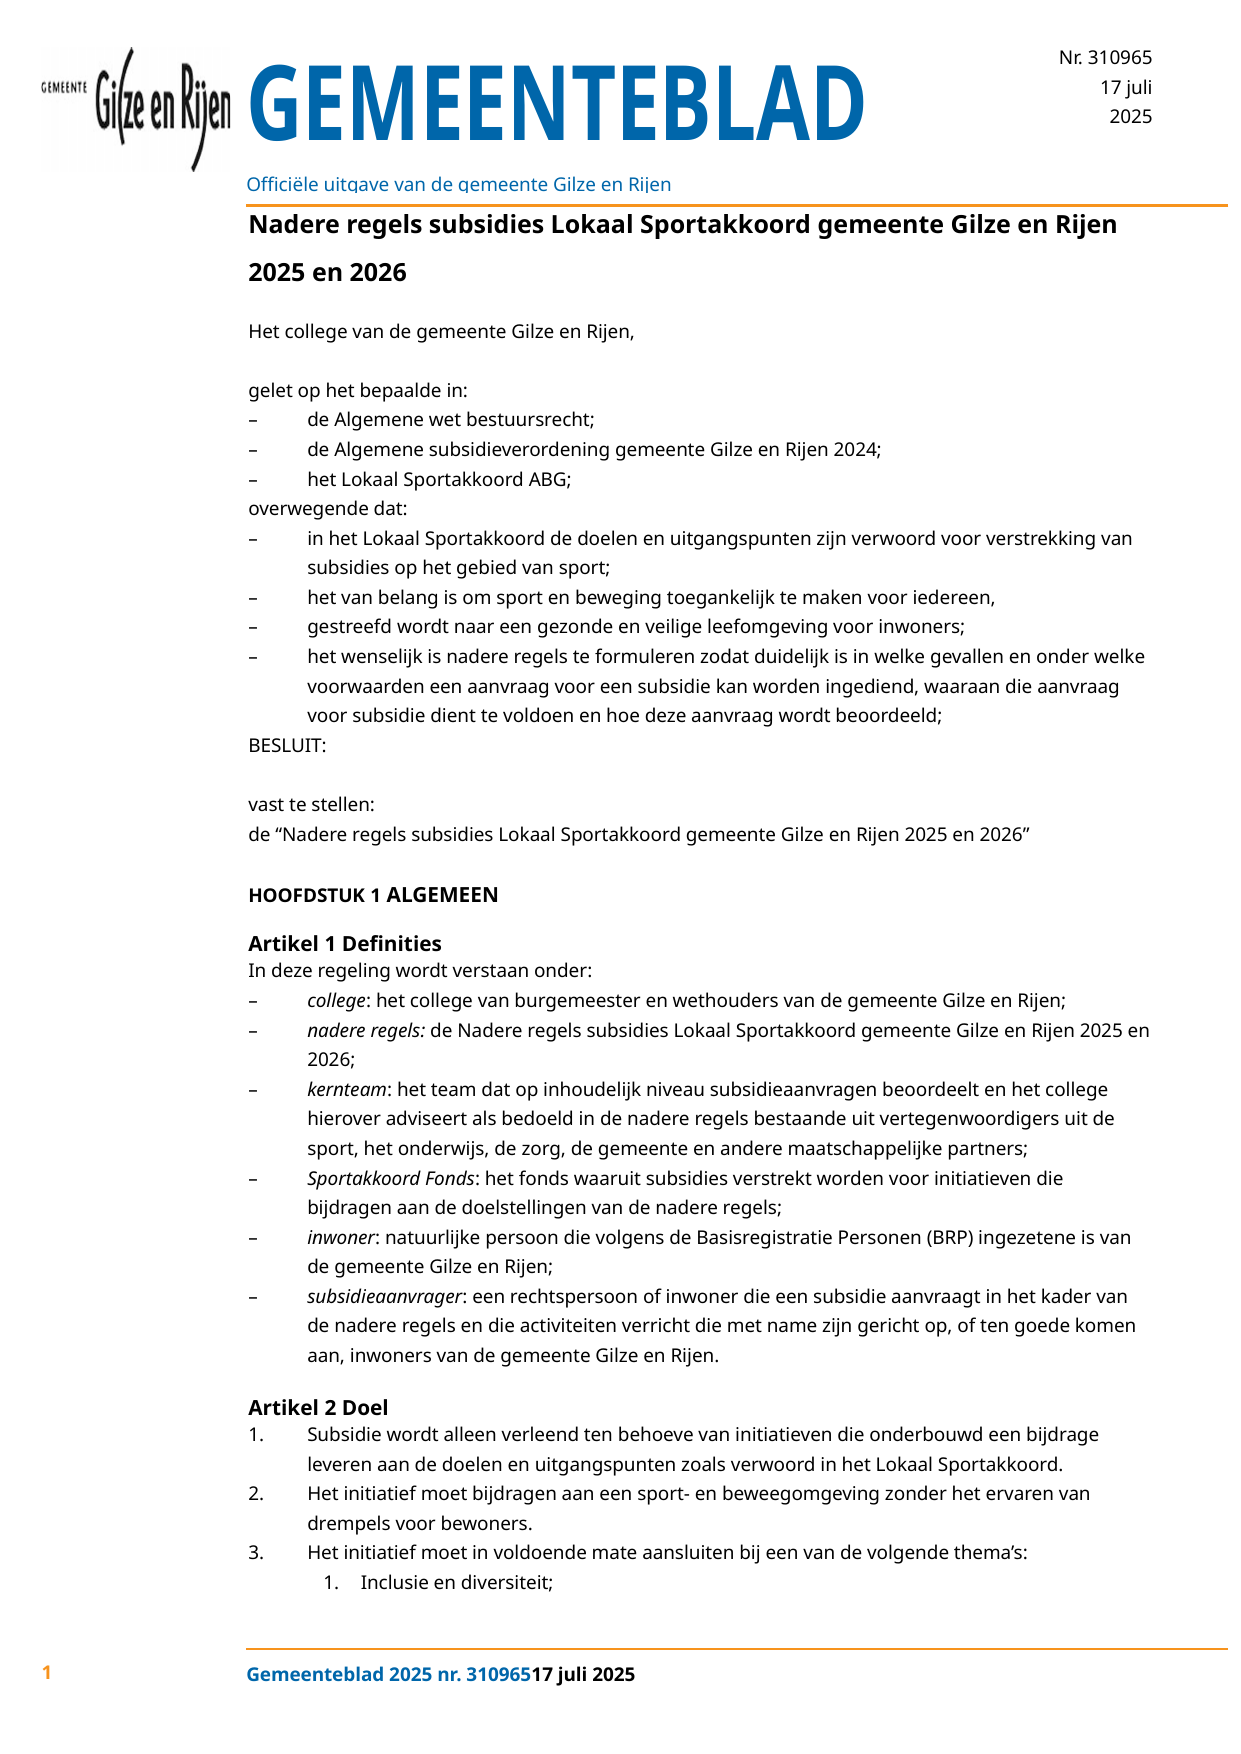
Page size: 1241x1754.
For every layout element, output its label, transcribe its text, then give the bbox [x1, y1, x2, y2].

list Inclusie en diversiteit; [323, 1569, 1152, 1595]
list inwoner: natuurlijke persoon die volgens de Basisregistratie Personen (BRP) ingezetene is van de gemeente Gilze en Rijen; [248, 1224, 1152, 1279]
list kernteam: het team dat op inhoudelijk niveau subsidieaanvragen beoordeelt en het college hierover adviseert als bedoeld in de nadere regels bestaande uit vertegenwoordigers uit de sport, het onderwijs, de zorg, de gemeente en andere maatschappelijke partners; [248, 1076, 1152, 1161]
list de Algemene wet bestuursrecht; [248, 407, 1152, 432]
text Het college van de gemeente Gilze en Rijen, [248, 318, 1152, 344]
text Artikel 1 Definities [248, 929, 1152, 958]
text Nadere regels subsidies Lokaal Sportakkoord gemeente Gilze en Rijen 2025 en 2026 [248, 207, 1152, 288]
text Artikel 2 Doel [248, 1393, 1152, 1421]
list Sportakkoord Fonds: het fonds waaruit subsidies verstrekt worden voor initiatieven die bijdragen aan de doelstellingen van de nadere regels; [248, 1165, 1152, 1220]
list Het initiatief moet in voldoende mate aansluiten bij een van de volgende thema’s: [248, 1539, 1152, 1565]
list de Algemene subsidieverordening gemeente Gilze en Rijen 2024; [248, 436, 1152, 462]
list subsidieaanvrager: een rechtspersoon of inwoner die een subsidie aanvraagt in het kader van de nadere regels en die activiteiten verricht die met name zijn gericht op, of ten goede komen aan, inwoners van de gemeente Gilze en Rijen. [248, 1283, 1152, 1368]
text vast te stellen: [248, 791, 1152, 817]
list in het Lokaal Sportakkoord de doelen en uitgangspunten zijn verwoord voor verstrekking van subsidies op het gebied van sport; [248, 525, 1152, 580]
list het van belang is om sport en beweging toegankelijk te maken voor iedereen, [248, 584, 1152, 610]
list het wenselijk is nadere regels te formuleren zodat duidelijk is in welke gevallen en onder welke voorwaarden een aanvraag voor een subsidie kan worden ingediend, waaraan die aanvraag voor subsidie dient te voldoen en hoe deze aanvraag wordt beoordeeld; [248, 643, 1152, 728]
list college: het college van burgemeester en wethouders van de gemeente Gilze en Rijen; [248, 987, 1152, 1013]
list Het initiatief moet bijdragen aan een sport- en beweegomgeving zonder het ervaren van drempels voor bewoners. [248, 1480, 1152, 1536]
list gestreefd wordt naar een gezonde en veilige leefomgeving voor inwoners; [248, 614, 1152, 639]
list Subsidie wordt alleen verleend ten behoeve van initiatieven die onderbouwd een bijdrage leveren aan de doelen en uitgangspunten zoals verwoord in het Lokaal Sportakkoord. [248, 1421, 1152, 1476]
list nadere regels: de Nadere regels subsidies Lokaal Sportakkoord gemeente Gilze en Rijen 2025 en 2026; [248, 1017, 1152, 1072]
text HOOFDSTUK 1 ALGEMEEN [248, 880, 1152, 908]
text de “Nadere regels subsidies Lokaal Sportakkoord gemeente Gilze en Rijen 2025 en 2026” [248, 821, 1152, 847]
text BESLUIT: [248, 732, 1152, 758]
text gelet op het bepaalde in: [248, 377, 1152, 403]
picture [41, 47, 231, 172]
text In deze regeling wordt verstaan onder: [248, 958, 1152, 983]
text overwegende dat: [248, 495, 1152, 521]
list het Lokaal Sportakkoord ABG; [248, 466, 1152, 492]
